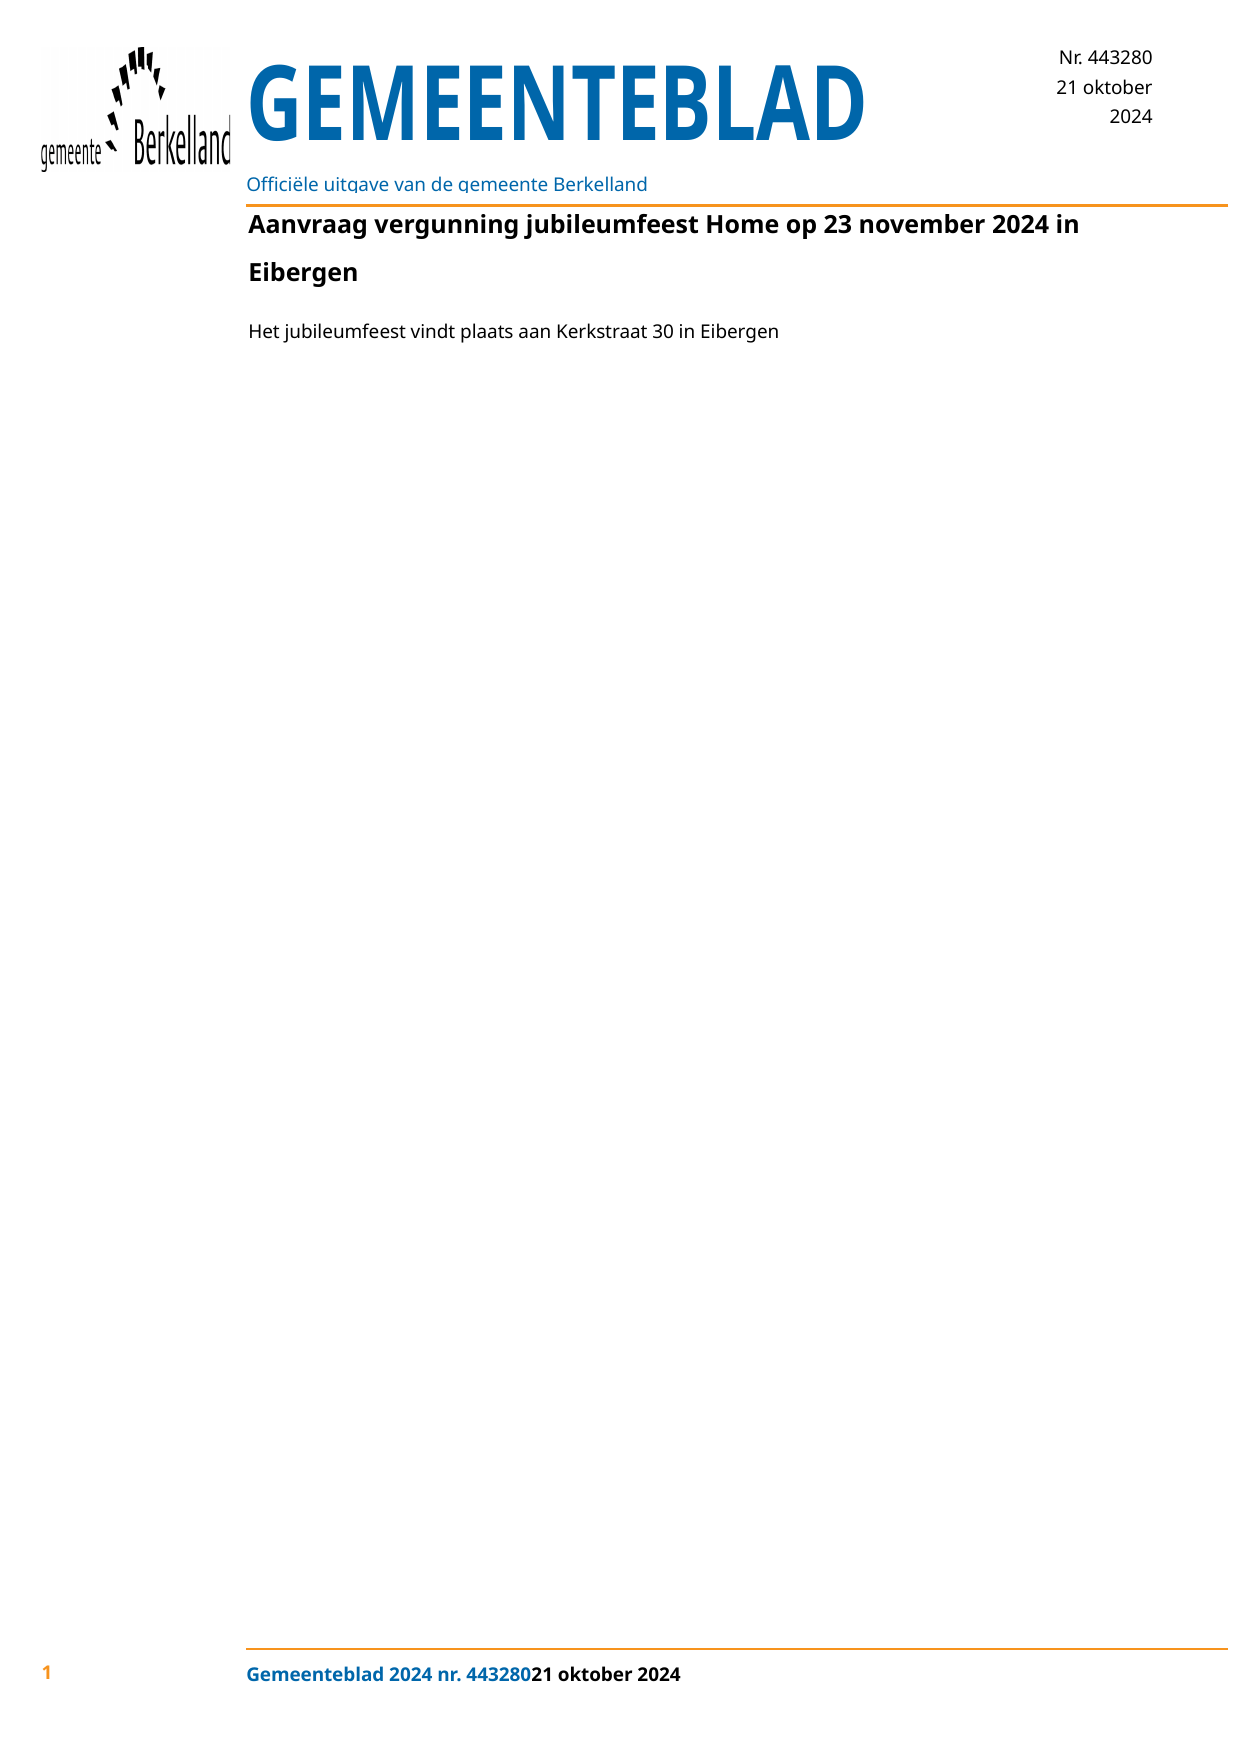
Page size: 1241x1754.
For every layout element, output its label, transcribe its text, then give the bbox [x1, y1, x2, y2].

text Het jubileumfeest vindt plaats aan Kerkstraat 30 in Eibergen [248, 318, 1152, 344]
picture [41, 47, 231, 172]
text Aanvraag vergunning jubileumfeest Home op 23 november 2024 in Eibergen [248, 207, 1152, 288]
